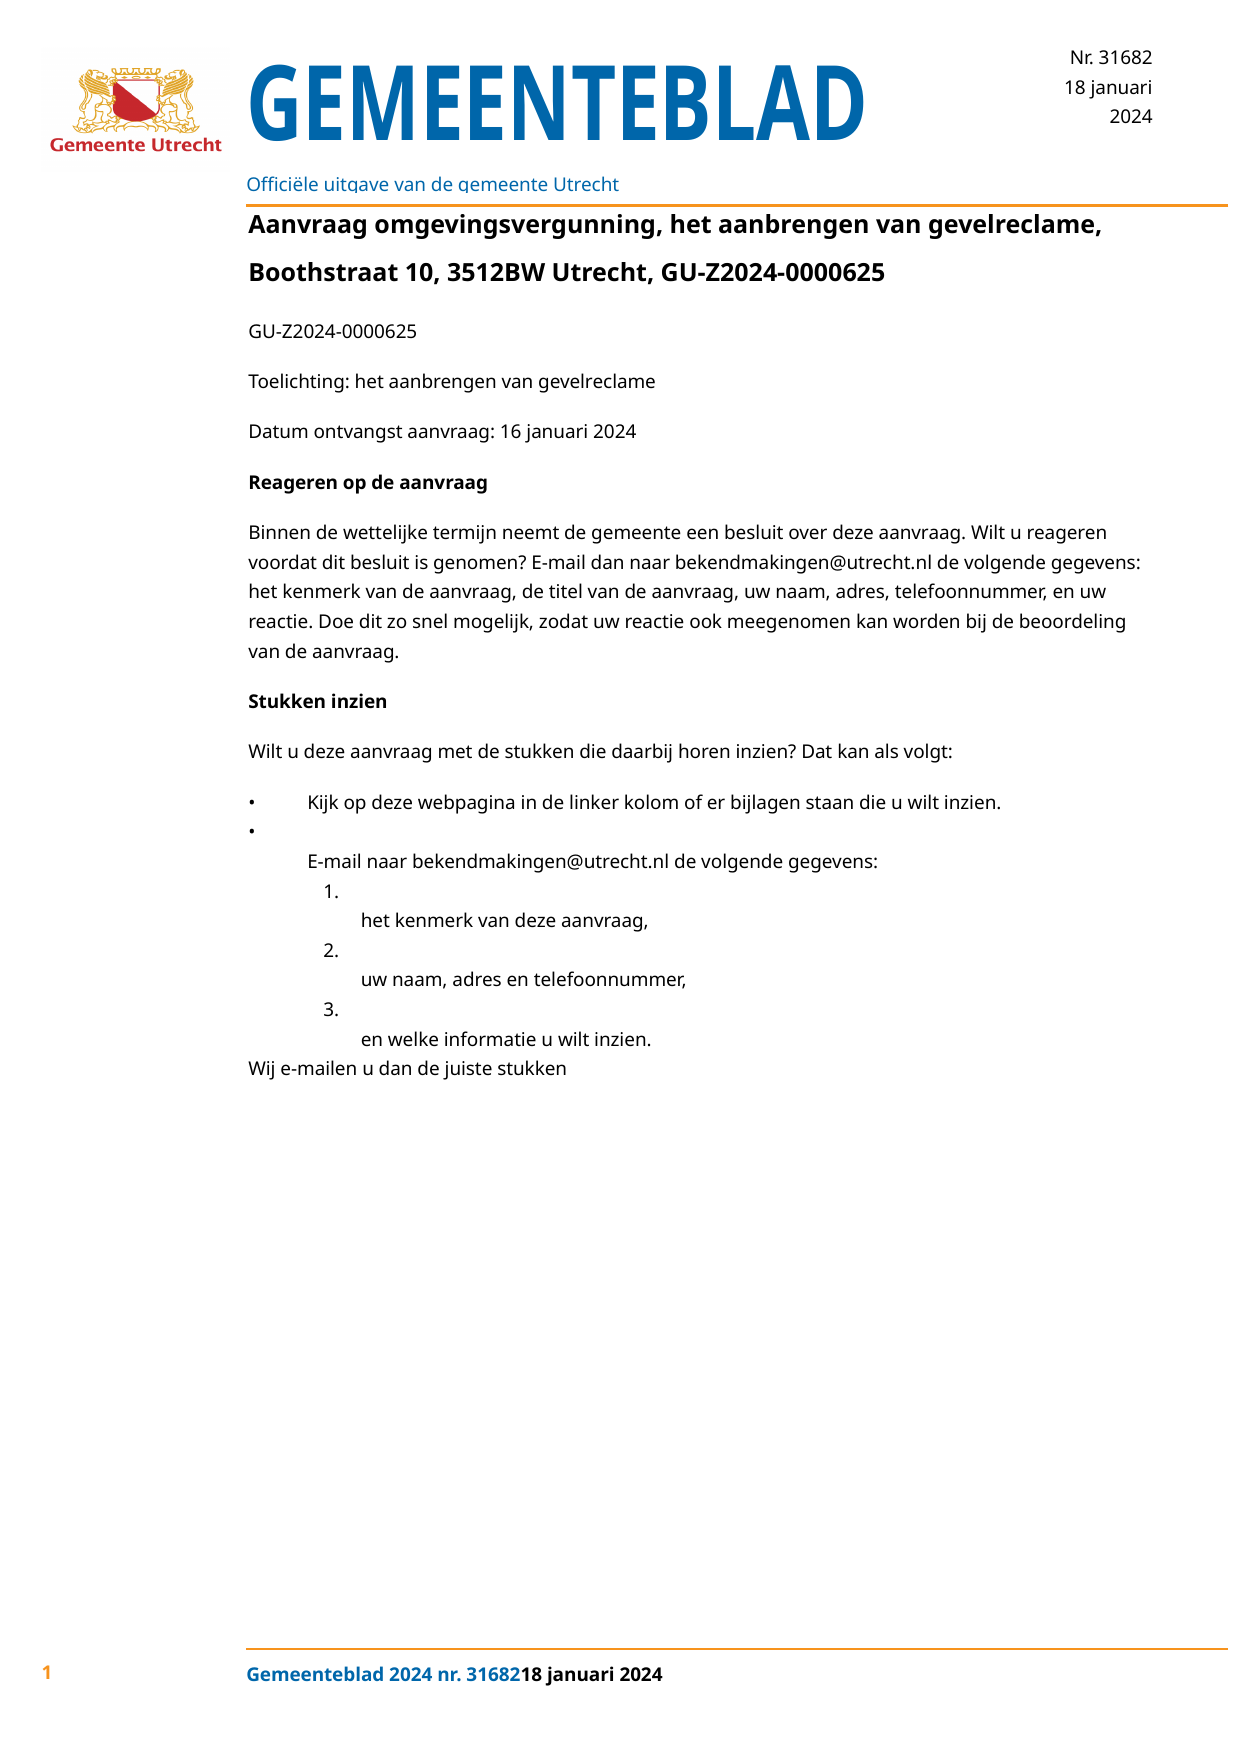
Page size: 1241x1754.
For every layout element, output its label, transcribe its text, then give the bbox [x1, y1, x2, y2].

text Toelichting: het aanbrengen van gevelreclame [248, 368, 1152, 394]
list uw naam, adres en telefoonnummer, [323, 967, 1152, 992]
picture [41, 47, 231, 172]
text Binnen de wettelijke termijn neemt de gemeente een besluit over deze aanvraag. Wilt u reageren voordat dit besluit is genomen? E-mail dan naar bekendmakingen@utrecht.nl de volgende gegevens: het kenmerk van de aanvraag, de titel van de aanvraag, uw naam, adres, telefoonnummer, en uw reactie. Doe dit zo snel mogelijk, zodat uw reactie ook meegenomen kan worden bij de beoordeling van de aanvraag. [248, 519, 1152, 664]
text Reageren op de aanvraag [248, 469, 1152, 495]
list en welke informatie u wilt inzien. [323, 1026, 1152, 1052]
text Wij e-mailen u dan de juiste stukken [248, 1055, 1152, 1081]
list E-mail naar bekendmakingen@utrecht.nl de volgende gegevens: [248, 848, 1152, 874]
text Wilt u deze aanvraag met de stukken die daarbij horen inzien? Dat kan als volgt: [248, 739, 1152, 764]
text Stukken inzien [248, 688, 1152, 714]
text Datum ontvangst aanvraag: 16 januari 2024 [248, 419, 1152, 444]
list het kenmerk van deze aanvraag, [323, 907, 1152, 933]
list Kijk op deze webpagina in de linker kolom of er bijlagen staan die u wilt inzien. [248, 789, 1152, 815]
text Aanvraag omgevingsvergunning, het aanbrengen van gevelreclame, Boothstraat 10, 3512BW Utrecht, GU-Z2024-0000625 [248, 207, 1152, 288]
text GU-Z2024-0000625 [248, 318, 1152, 344]
